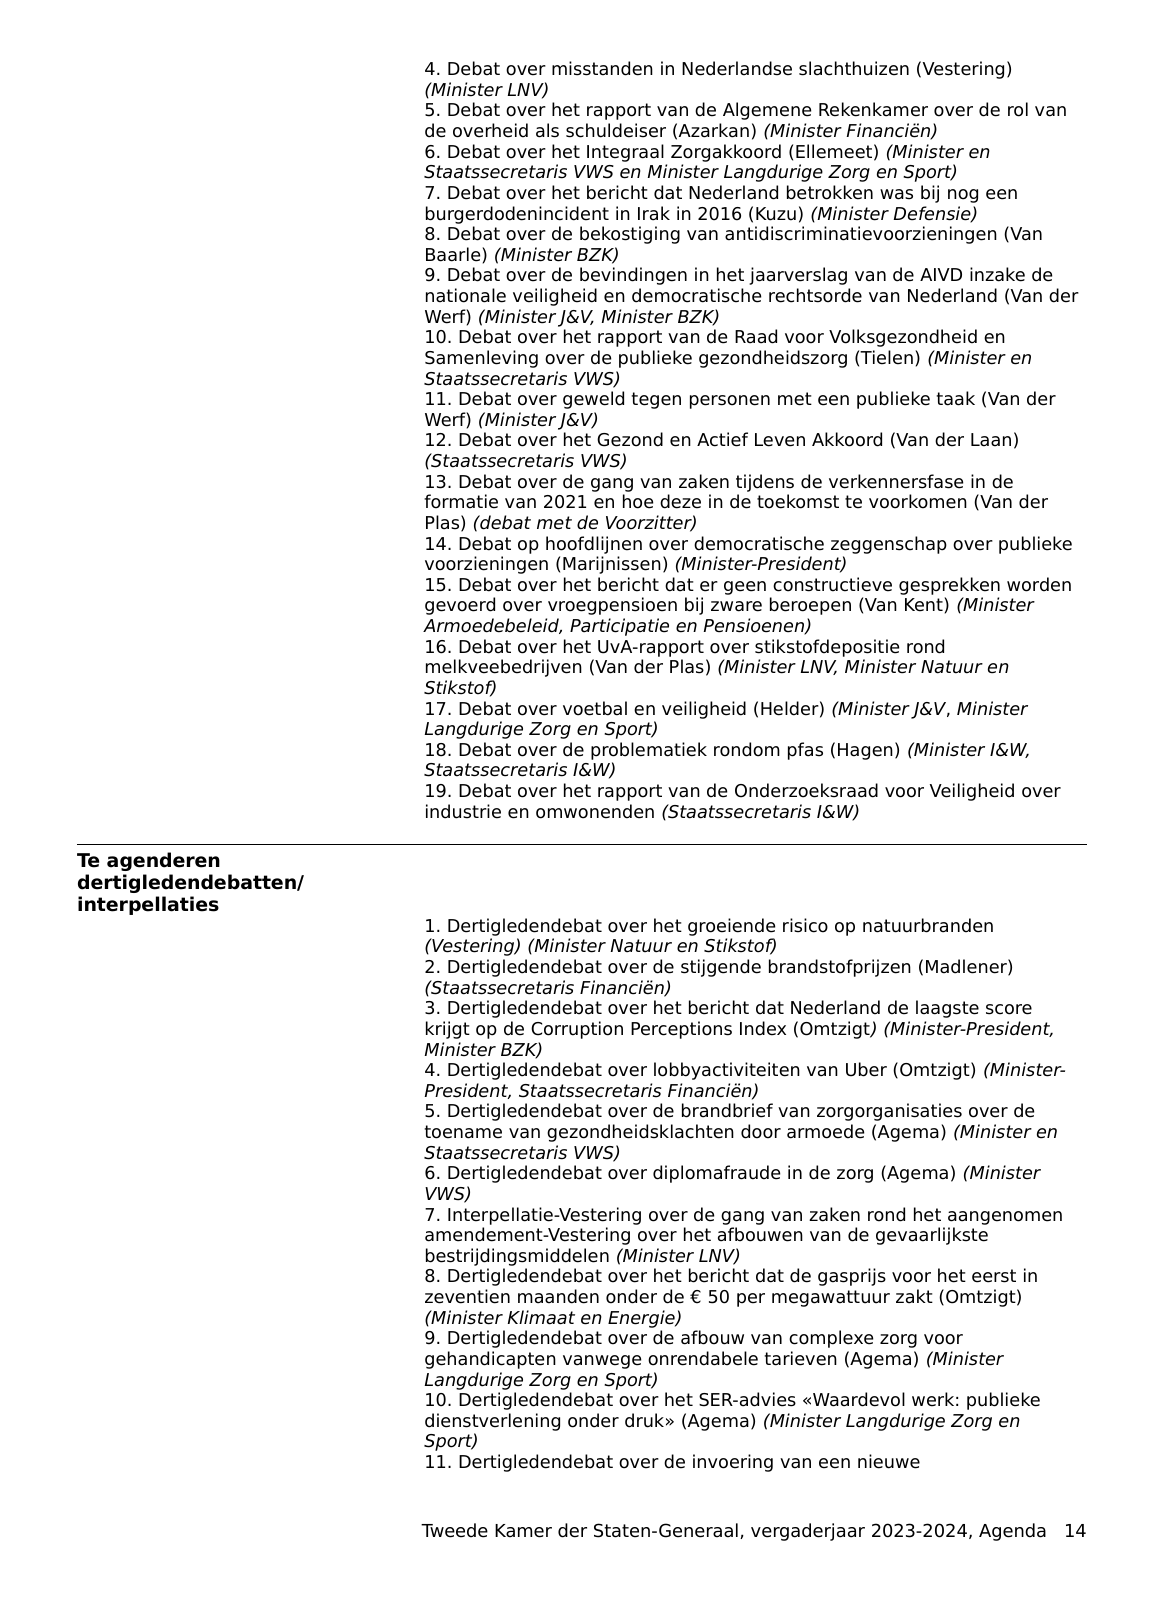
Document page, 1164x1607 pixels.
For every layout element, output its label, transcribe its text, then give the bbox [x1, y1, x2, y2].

table_cell 7. Interpellatie-Vestering over de gang van zaken rond het aangenomen amendement-Vestering over het afbouwen van de gevaarlijkste bestrijdingsmiddelen (Minister LNV) [418, 1205, 1087, 1266]
table_cell 17. Debat over voetbal en veiligheid (Helder) (Minister J&V, Minister Langdurige Zorg en Sport) [418, 699, 1087, 740]
table_cell 12. Debat over het Gezond en Actief Leven Akkoord (Van der Laan) (Staatssecretaris VWS) [418, 430, 1087, 472]
table_cell [401, 327, 418, 389]
table_cell [77, 1328, 401, 1390]
table_cell [401, 1163, 418, 1204]
table_cell [77, 59, 401, 100]
table_cell [77, 430, 401, 472]
table_cell [77, 637, 401, 698]
table_cell [77, 957, 401, 998]
table_cell [401, 142, 418, 183]
table_cell 8. Dertigledendebat over het bericht dat de gasprijs voor het eerst in zeventien maanden onder de € 50 per megawattuur zakt (Omtzigt) (Minister Klimaat en Energie) [418, 1266, 1087, 1328]
table_cell 13. Debat over de gang van zaken tijdens de verkennersfase in de formatie van 2021 en hoe deze in de toekomst te voorkomen (Van der Plas) (debat met de Voorzitter) [418, 472, 1087, 533]
table_cell [401, 1266, 418, 1328]
table_cell [401, 699, 418, 740]
table_cell [401, 1390, 418, 1452]
table_cell 11. Debat over geweld tegen personen met een publieke taak (Van der Werf) (Minister J&V) [418, 389, 1087, 430]
table_cell [401, 957, 418, 998]
table_cell 3. Dertigledendebat over het bericht dat Nederland de laagste score krijgt op de Corruption Perceptions Index (Omtzigt) (Minister-President, Minister BZK) [418, 998, 1087, 1060]
table_cell [77, 1163, 401, 1204]
table_cell [401, 781, 418, 822]
table_cell [401, 1101, 418, 1163]
table_cell [77, 534, 401, 575]
table_cell [77, 916, 401, 957]
table_cell [401, 183, 418, 224]
table_cell 1. Dertigledendebat over het groeiende risico op natuurbranden (Vestering) (Minister Natuur en Stikstof) [418, 916, 1087, 957]
table_cell [401, 1060, 418, 1101]
table_cell [77, 740, 401, 781]
table_cell [77, 1060, 401, 1101]
table_cell [77, 142, 401, 183]
table_cell 9. Dertigledendebat over de afbouw van complexe zorg voor gehandicapten vanwege onrendabele tarieven (Agema) (Minister Langdurige Zorg en Sport) [418, 1328, 1087, 1390]
table_cell [401, 998, 418, 1060]
table_cell 16. Debat over het UvA-rapport over stikstofdepositie rond melkveebedrijven (Van der Plas) (Minister LNV, Minister Natuur en Stikstof) [418, 637, 1087, 698]
table_cell [401, 1205, 418, 1266]
table_cell 5. Debat over het rapport van de Algemene Rekenkamer over de rol van de overheid als schuldeiser (Azarkan) (Minister Financiën) [418, 100, 1087, 142]
table_cell [401, 637, 418, 698]
table_cell [401, 916, 418, 957]
table_cell 4. Dertigledendebat over lobbyactiviteiten van Uber (Omtzigt) (Minister-President, Staatssecretaris Financiën) [418, 1060, 1087, 1101]
table_cell 10. Debat over het rapport van de Raad voor Volksgezondheid en Samenleving over de publieke gezondheidszorg (Tielen) (Minister en Staatssecretaris VWS) [418, 327, 1087, 389]
table_cell 10. Dertigledendebat over het SER-advies «Waardevol werk: publieke dienstverlening onder druk» (Agema) (Minister Langdurige Zorg en Sport) [418, 1390, 1087, 1452]
table_cell [401, 430, 418, 472]
table_cell [77, 1205, 401, 1266]
table_cell [77, 472, 401, 533]
table_cell [401, 472, 418, 533]
table_cell 9. Debat over de bevindingen in het jaarverslag van de AIVD inzake de nationale veiligheid en democratische rechtsorde van Nederland (Van der Werf) (Minister J&V, Minister BZK) [418, 265, 1087, 327]
table_cell [401, 534, 418, 575]
table_cell [77, 998, 401, 1060]
table_cell [401, 389, 418, 430]
table_cell [77, 1266, 401, 1328]
table_cell [77, 389, 401, 430]
table_cell [77, 575, 401, 637]
table_cell [77, 327, 401, 389]
table_cell 2. Dertigledendebat over de stijgende brandstofprijzen (Madlener) (Staatssecretaris Financiën) [418, 957, 1087, 998]
table_cell [401, 265, 418, 327]
table_cell [77, 1452, 401, 1473]
table_cell 19. Debat over het rapport van de Onderzoeksraad voor Veiligheid over industrie en omwonenden (Staatssecretaris I&W) [418, 781, 1087, 822]
table_cell [401, 100, 418, 142]
table_cell [401, 1328, 418, 1390]
table_cell 5. Dertigledendebat over de brandbrief van zorgorganisaties over de toename van gezondheidsklachten door armoede (Agema) (Minister en Staatssecretaris VWS) [418, 1101, 1087, 1163]
table_cell 11. Dertigledendebat over de invoering van een nieuwe [418, 1452, 1087, 1473]
table_cell [77, 1390, 401, 1452]
table_cell 6. Dertigledendebat over diplomafraude in de zorg (Agema) (Minister VWS) [418, 1163, 1087, 1204]
table_cell [401, 575, 418, 637]
table_cell [77, 781, 401, 822]
table_cell [401, 224, 418, 265]
table_cell [401, 740, 418, 781]
table_cell 18. Debat over de problematiek rondom pfas (Hagen) (Minister I&W, Staatssecretaris I&W) [418, 740, 1087, 781]
table_cell [77, 224, 401, 265]
table_header Te agenderen dertigledendebatten/ interpellaties [77, 845, 401, 916]
table_cell 15. Debat over het bericht dat er geen constructieve gesprekken worden gevoerd over vroegpensioen bij zware beroepen (Van Kent) (Minister Armoedebeleid, Participatie en Pensioenen) [418, 575, 1087, 637]
table_cell [77, 183, 401, 224]
table_cell [77, 699, 401, 740]
table_cell [77, 1101, 401, 1163]
table_header [418, 845, 1087, 916]
table_cell [401, 59, 418, 100]
table_cell 7. Debat over het bericht dat Nederland betrokken was bij nog een burgerdodenincident in Irak in 2016 (Kuzu) (Minister Defensie) [418, 183, 1087, 224]
table_cell [401, 1452, 418, 1473]
table_cell [77, 265, 401, 327]
table_cell 14. Debat op hoofdlijnen over democratische zeggenschap over publieke voorzieningen (Marijnissen) (Minister-President) [418, 534, 1087, 575]
table_cell 6. Debat over het Integraal Zorgakkoord (Ellemeet) (Minister en Staatssecretaris VWS en Minister Langdurige Zorg en Sport) [418, 142, 1087, 183]
table_cell 4. Debat over misstanden in Nederlandse slachthuizen (Vestering) (Minister LNV) [418, 59, 1087, 100]
table_cell [77, 100, 401, 142]
table_cell 8. Debat over de bekostiging van antidiscriminatievoorzieningen (Van Baarle) (Minister BZK) [418, 224, 1087, 265]
table_header [401, 845, 418, 916]
